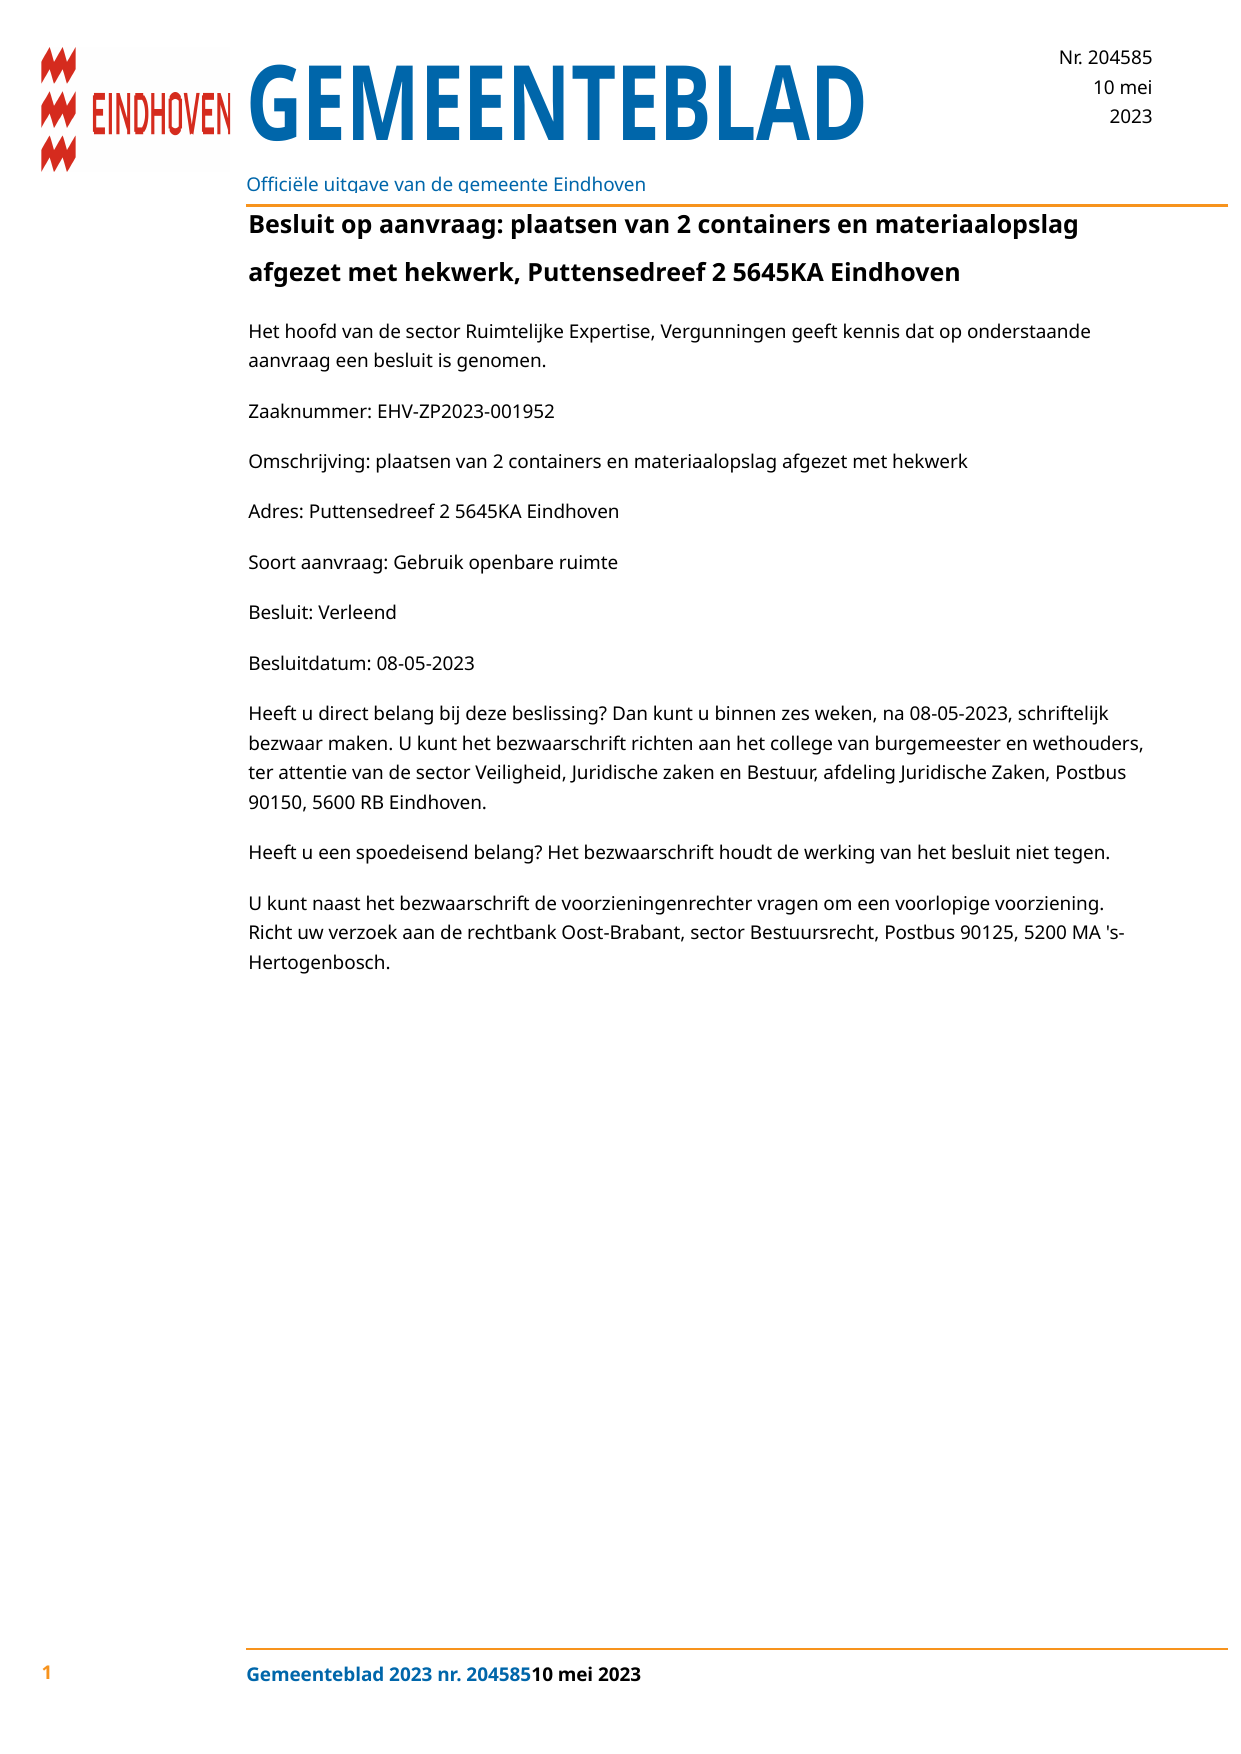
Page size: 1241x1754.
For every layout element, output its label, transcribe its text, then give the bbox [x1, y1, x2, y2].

text Heeft u een spoedeisend belang? Het bezwaarschrift houdt de werking van het besluit niet tegen. [248, 839, 1152, 865]
text Omschrijving: plaatsen van 2 containers en materiaalopslag afgezet met hekwerk [248, 448, 1152, 474]
text Heeft u direct belang bij deze beslissing? Dan kunt u binnen zes weken, na 08-05-2023, schriftelijk bezwaar maken. U kunt het bezwaarschrift richten aan het college van burgemeester en wethouders, ter attentie van de sector Veiligheid, Juridische zaken en Bestuur, afdeling Juridische Zaken, Postbus 90150, 5600 RB Eindhoven. [248, 700, 1152, 815]
text Adres: Puttensedreef 2 5645KA Eindhoven [248, 499, 1152, 524]
text Soort aanvraag: Gebruik openbare ruimte [248, 549, 1152, 575]
text U kunt naast het bezwaarschrift de voorzieningenrechter vragen om een voorlopige voorziening. Richt uw verzoek aan de rechtbank Oost-Brabant, sector Bestuursrecht, Postbus 90125, 5200 MA 's-Hertogenbosch. [248, 890, 1152, 975]
text Besluit: Verleend [248, 599, 1152, 625]
picture [41, 47, 231, 172]
text Besluitdatum: 08-05-2023 [248, 650, 1152, 676]
text Zaaknummer: EHV-ZP2023-001952 [248, 398, 1152, 424]
text Besluit op aanvraag: plaatsen van 2 containers en materiaalopslag afgezet met hekwerk, Puttensedreef 2 5645KA Eindhoven [248, 207, 1152, 288]
text Het hoofd van de sector Ruimtelijke Expertise, Vergunningen geeft kennis dat op onderstaande aanvraag een besluit is genomen. [248, 318, 1152, 373]
